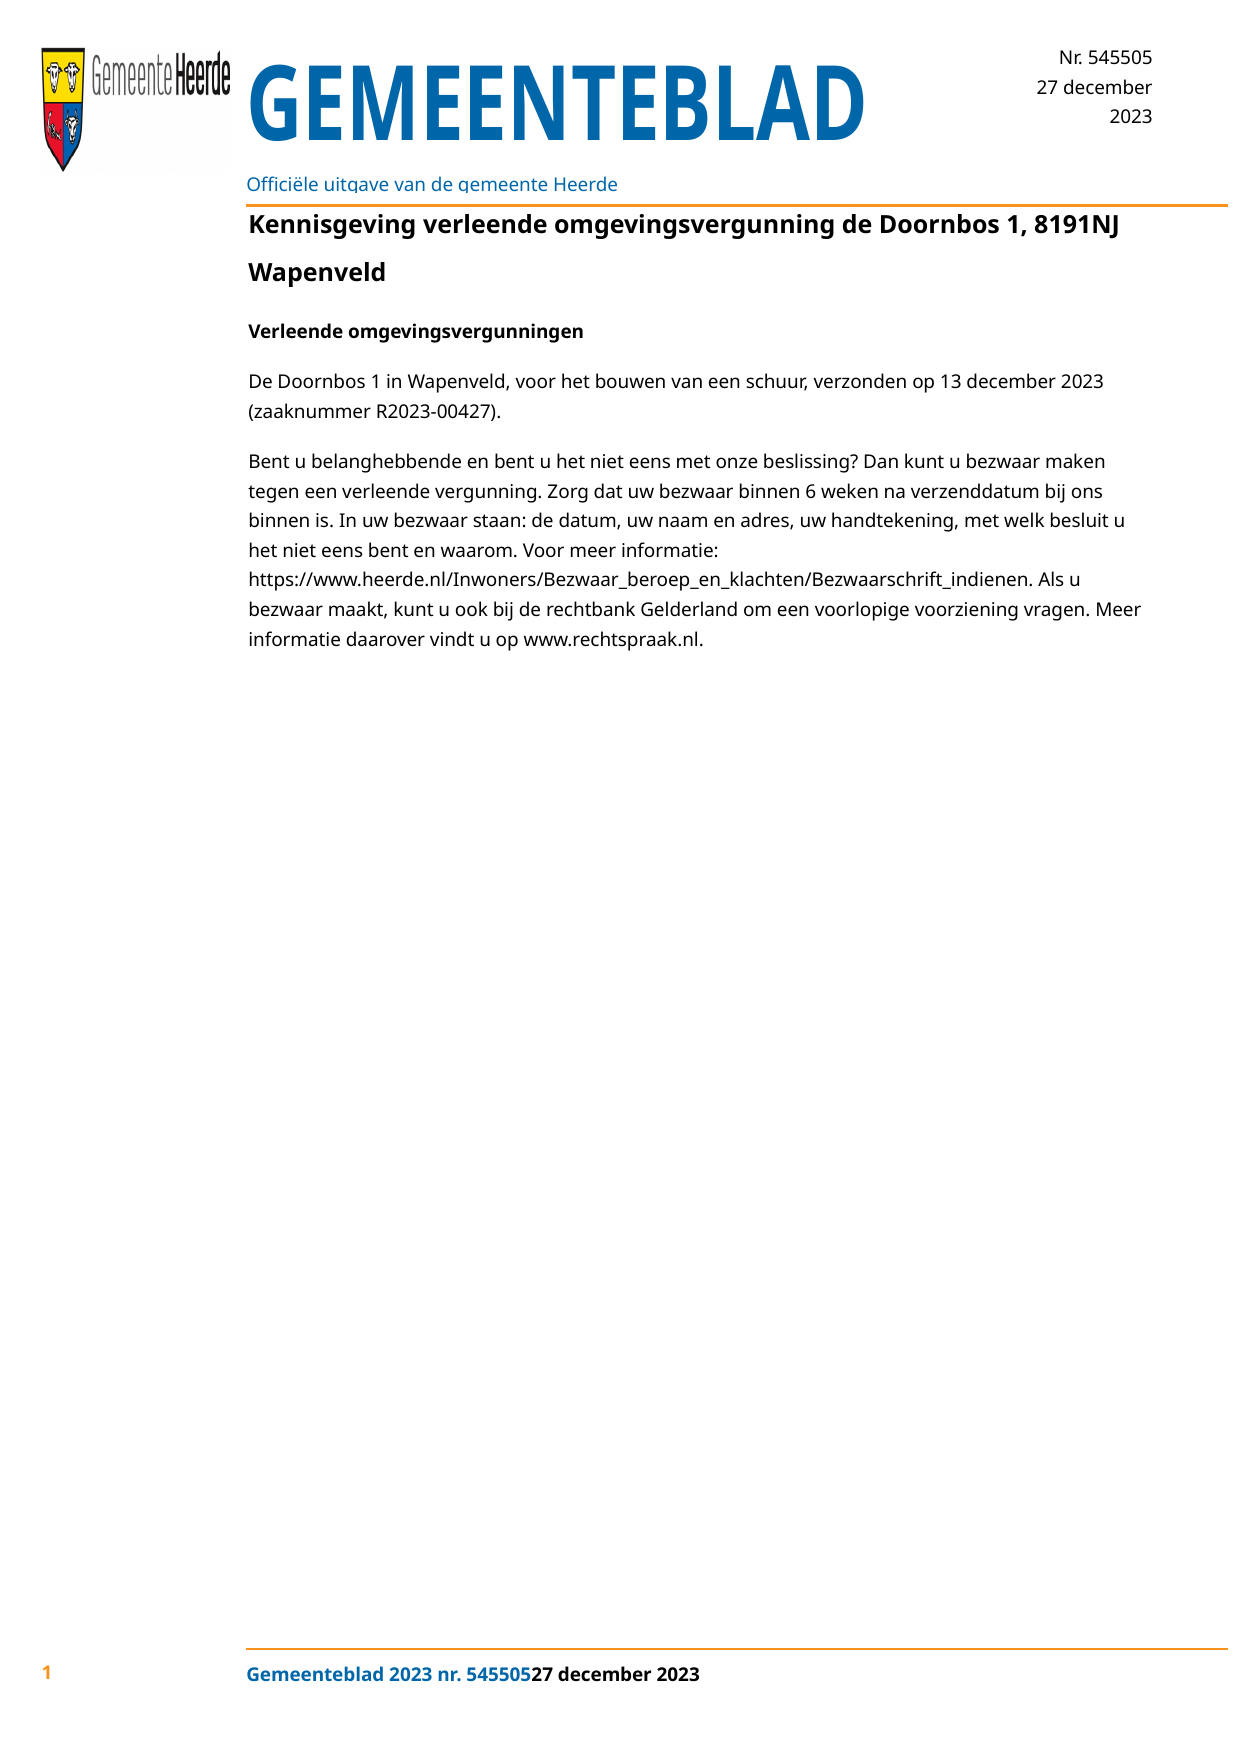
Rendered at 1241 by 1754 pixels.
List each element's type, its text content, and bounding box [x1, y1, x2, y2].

text Kennisgeving verleende omgevingsvergunning de Doornbos 1, 8191NJ Wapenveld [248, 207, 1152, 288]
picture [41, 47, 231, 172]
text Bent u belanghebbende en bent u het niet eens met onze beslissing? Dan kunt u bezwaar maken tegen een verleende vergunning. Zorg dat uw bezwaar binnen 6 weken na verzenddatum bij ons binnen is. In uw bezwaar staan: de datum, uw naam en adres, uw handtekening, met welk besluit u het niet eens bent en waarom. Voor meer informatie: https://www.heerde.nl/Inwoners/Bezwaar_beroep_en_klachten/Bezwaarschrift_indienen. Als u bezwaar maakt, kunt u ook bij de rechtbank Gelderland om een voorlopige voorziening vragen. Meer informatie daarover vindt u op www.rechtspraak.nl. [248, 448, 1152, 652]
text Verleende omgevingsvergunningen [248, 318, 1152, 344]
text De Doornbos 1 in Wapenveld, voor het bouwen van een schuur, verzonden op 13 december 2023 (zaaknummer R2023-00427). [248, 368, 1152, 424]
